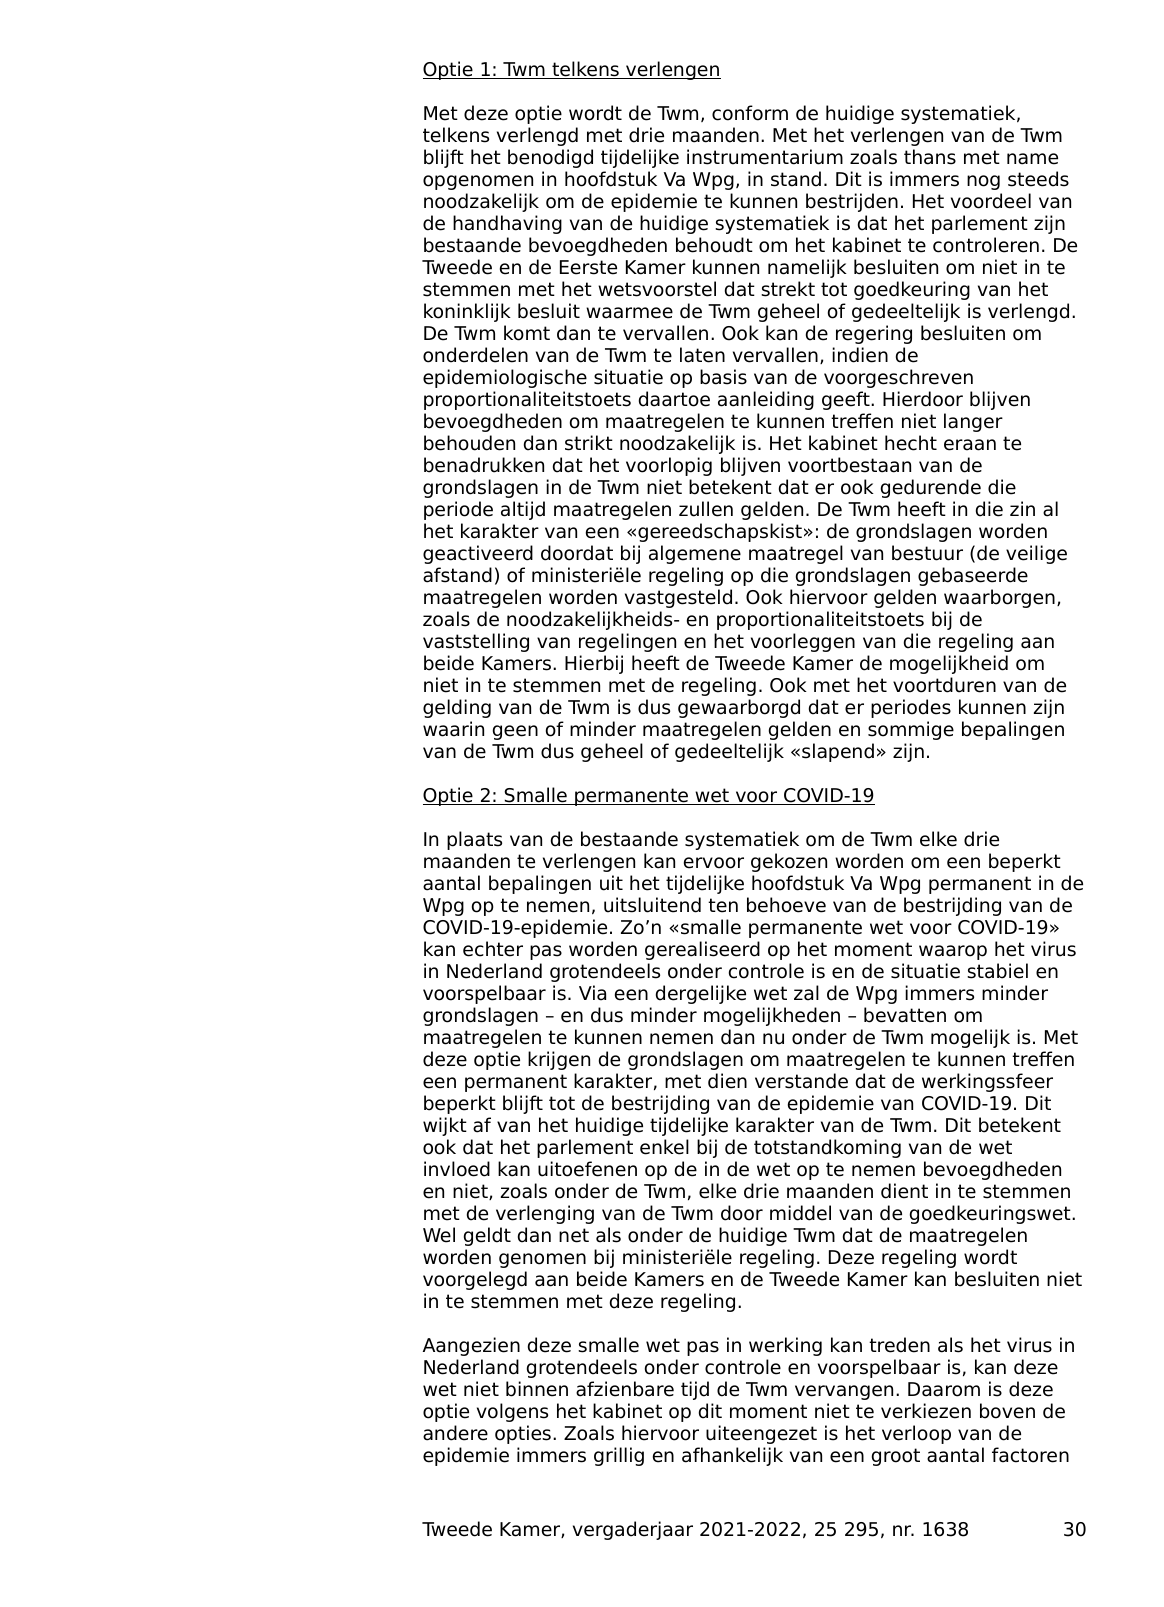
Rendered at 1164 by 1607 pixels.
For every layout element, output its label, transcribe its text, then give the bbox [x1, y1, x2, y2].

text Aangezien deze smalle wet pas in werking kan treden als het virus in Nederland grotendeels onder controle en voorspelbaar is, kan deze wet niet binnen afzienbare tijd de Twm vervangen. Daarom is deze optie volgens het kabinet op dit moment niet te verkiezen boven de andere opties. Zoals hiervoor uiteengezet is het verloop van de epidemie immers grillig en afhankelijk van een groot aantal factoren [422, 1335, 1087, 1467]
subtitle Optie 2: Smalle permanente wet voor COVID-19 [422, 785, 1087, 807]
text Met deze optie wordt de Twm, conform de huidige systematiek, telkens verlengd met drie maanden. Met het verlengen van de Twm blijft het benodigd tijdelijke instrumentarium zoals thans met name opgenomen in hoofdstuk Va Wpg, in stand. Dit is immers nog steeds noodzakelijk om de epidemie te kunnen bestrijden. Het voordeel van de handhaving van de huidige systematiek is dat het parlement zijn bestaande bevoegdheden behoudt om het kabinet te controleren. De Tweede en de Eerste Kamer kunnen namelijk besluiten om niet in te stemmen met het wetsvoorstel dat strekt tot goedkeuring van het koninklijk besluit waarmee de Twm geheel of gedeeltelijk is verlengd. De Twm komt dan te vervallen. Ook kan de regering besluiten om onderdelen van de Twm te laten vervallen, indien de epidemiologische situatie op basis van de voorgeschreven proportionaliteitstoets daartoe aanleiding geeft. Hierdoor blijven bevoegdheden om maatregelen te kunnen treffen niet langer behouden dan strikt noodzakelijk is. Het kabinet hecht eraan te benadrukken dat het voorlopig blijven voortbestaan van de grondslagen in de Twm niet betekent dat er ook gedurende die periode altijd maatregelen zullen gelden. De Twm heeft in die zin al het karakter van een «gereedschapskist»: de grondslagen worden geactiveerd doordat bij algemene maatregel van bestuur (de veilige afstand) of ministeriële regeling op die grondslagen gebaseerde maatregelen worden vastgesteld. Ook hiervoor gelden waarborgen, zoals de noodzakelijkheids- en proportionaliteitstoets bij de vaststelling van regelingen en het voorleggen van die regeling aan beide Kamers. Hierbij heeft de Tweede Kamer de mogelijkheid om niet in te stemmen met de regeling. Ook met het voortduren van de gelding van de Twm is dus gewaarborgd dat er periodes kunnen zijn waarin geen of minder maatregelen gelden en sommige bepalingen van de Twm dus geheel of gedeeltelijk «slapend» zijn. [422, 103, 1087, 763]
subtitle Optie 1: Twm telkens verlengen [422, 59, 1087, 81]
text In plaats van de bestaande systematiek om de Twm elke drie maanden te verlengen kan ervoor gekozen worden om een beperkt aantal bepalingen uit het tijdelijke hoofdstuk Va Wpg permanent in de Wpg op te nemen, uitsluitend ten behoeve van de bestrijding van de COVID-19-epidemie. Zo’n «smalle permanente wet voor COVID-19» kan echter pas worden gerealiseerd op het moment waarop het virus in Nederland grotendeels onder controle is en de situatie stabiel en voorspelbaar is. Via een dergelijke wet zal de Wpg immers minder grondslagen – en dus minder mogelijkheden – bevatten om maatregelen te kunnen nemen dan nu onder de Twm mogelijk is. Met deze optie krijgen de grondslagen om maatregelen te kunnen treffen een permanent karakter, met dien verstande dat de werkingssfeer beperkt blijft tot de bestrijding van de epidemie van COVID-19. Dit wijkt af van het huidige tijdelijke karakter van de Twm. Dit betekent ook dat het parlement enkel bij de totstandkoming van de wet invloed kan uitoefenen op de in de wet op te nemen bevoegdheden en niet, zoals onder de Twm, elke drie maanden dient in te stemmen met de verlenging van de Twm door middel van de goedkeuringswet. Wel geldt dan net als onder de huidige Twm dat de maatregelen worden genomen bij ministeriële regeling. Deze regeling wordt voorgelegd aan beide Kamers en de Tweede Kamer kan besluiten niet in te stemmen met deze regeling. [422, 829, 1087, 1312]
